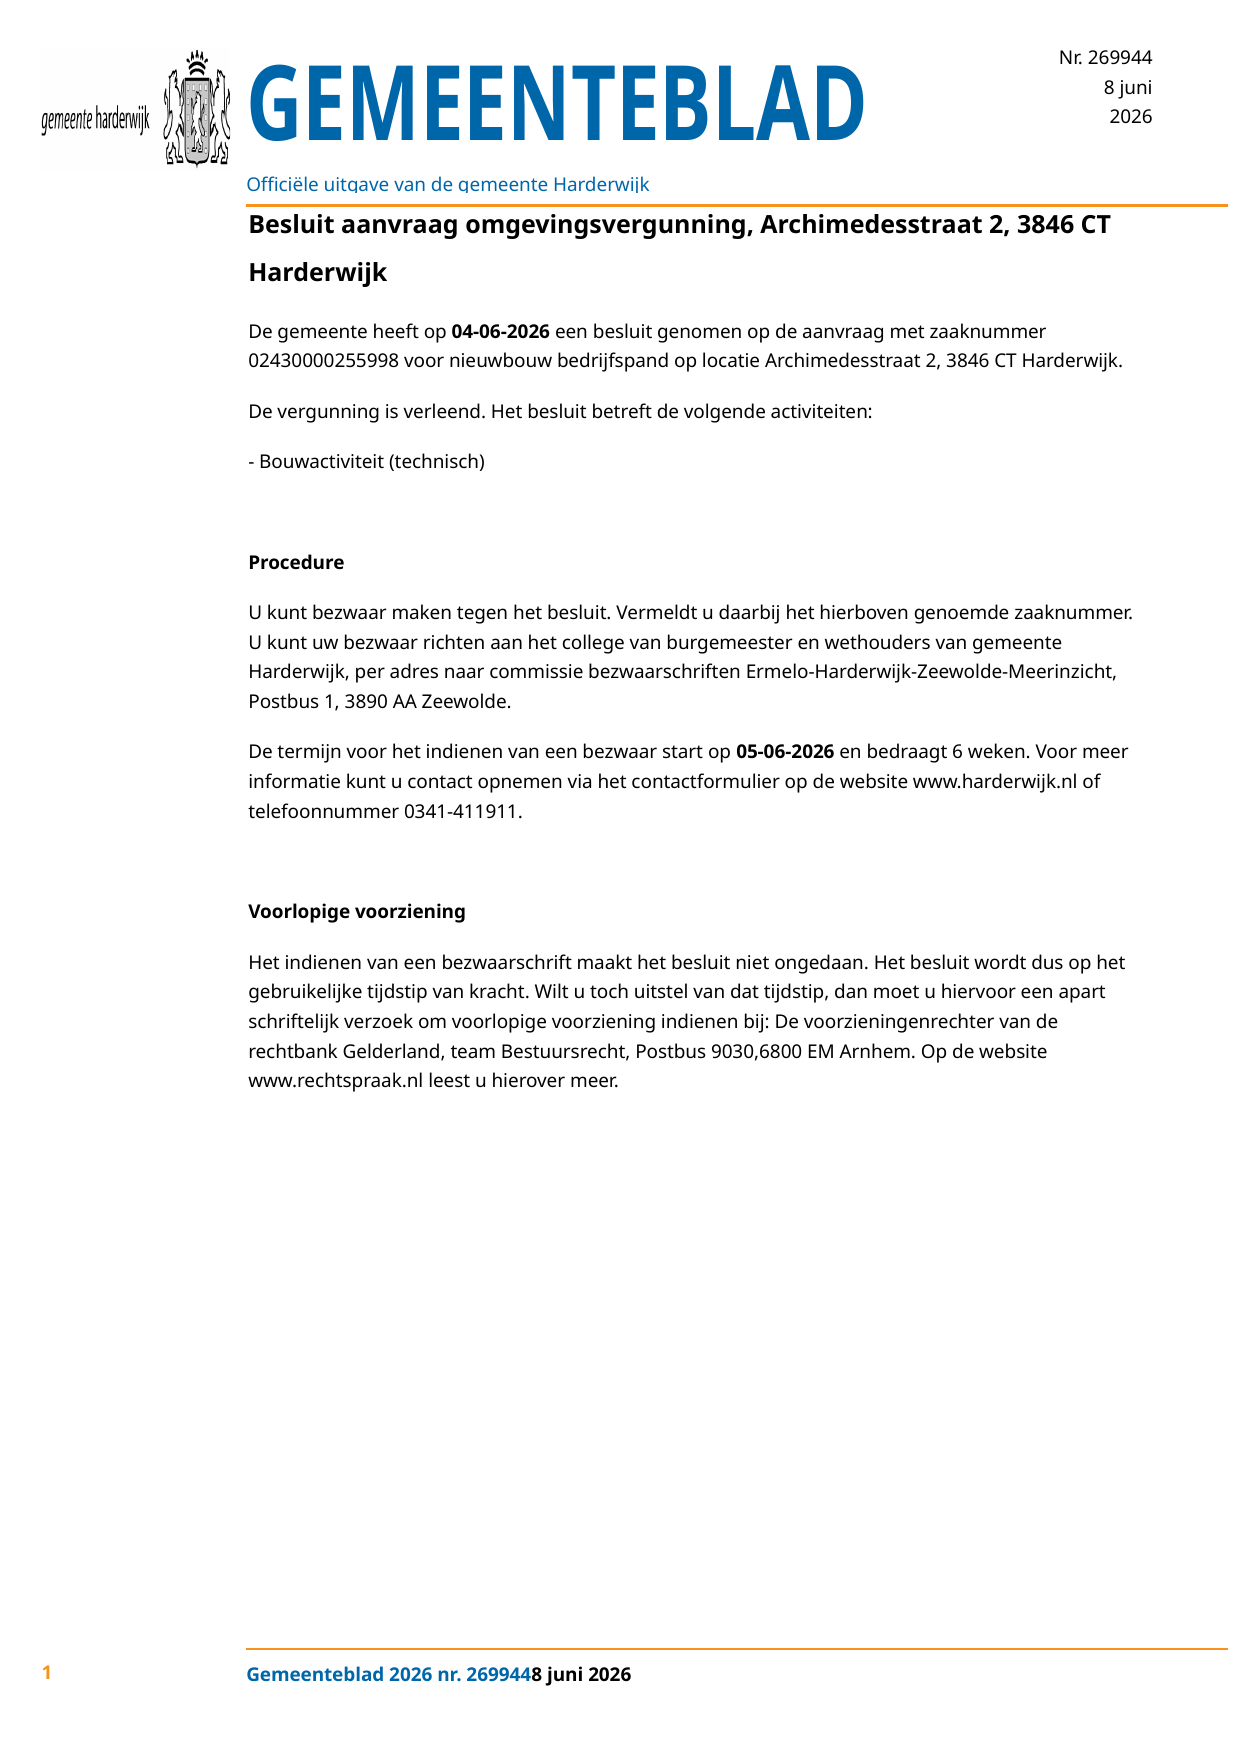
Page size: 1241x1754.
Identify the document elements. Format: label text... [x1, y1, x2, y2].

text Besluit aanvraag omgevingsvergunning, Archimedesstraat 2, 3846 CT Harderwijk [248, 207, 1152, 288]
text De gemeente heeft op 04-06-2026 een besluit genomen op de aanvraag met zaaknummer 02430000255998 voor nieuwbouw bedrijfspand op locatie Archimedesstraat 2, 3846 CT Harderwijk. [248, 318, 1152, 373]
text De vergunning is verleend. Het besluit betreft de volgende activiteiten: [248, 398, 1152, 424]
text Procedure [248, 549, 1152, 575]
text De termijn voor het indienen van een bezwaar start op 05-06-2026 en bedraagt 6 weken. Voor meer informatie kunt u contact opnemen via het contactformulier op de website www.harderwijk.nl of telefoonnummer 0341-411911. [248, 739, 1152, 824]
text U kunt bezwaar maken tegen het besluit. Vermeldt u daarbij het hierboven genoemde zaaknummer. U kunt uw bezwaar richten aan het college van burgemeester en wethouders van gemeente Harderwijk, per adres naar commissie bezwaarschriften Ermelo-Harderwijk-Zeewolde-Meerinzicht, Postbus 1, 3890 AA Zeewolde. [248, 599, 1152, 714]
text Het indienen van een bezwaarschrift maakt het besluit niet ongedaan. Het besluit wordt dus op het gebruikelijke tijdstip van kracht. Wilt u toch uitstel van dat tijdstip, dan moet u hiervoor een apart schriftelijk verzoek om voorlopige voorziening indienen bij: De voorzieningenrechter van de rechtbank Gelderland, team Bestuursrecht, Postbus 9030,6800 EM Arnhem. Op de website www.rechtspraak.nl leest u hierover meer. [248, 949, 1152, 1093]
text Voorlopige voorziening [248, 899, 1152, 924]
text - Bouwactiviteit (technisch) [248, 448, 1152, 474]
picture [41, 47, 231, 172]
